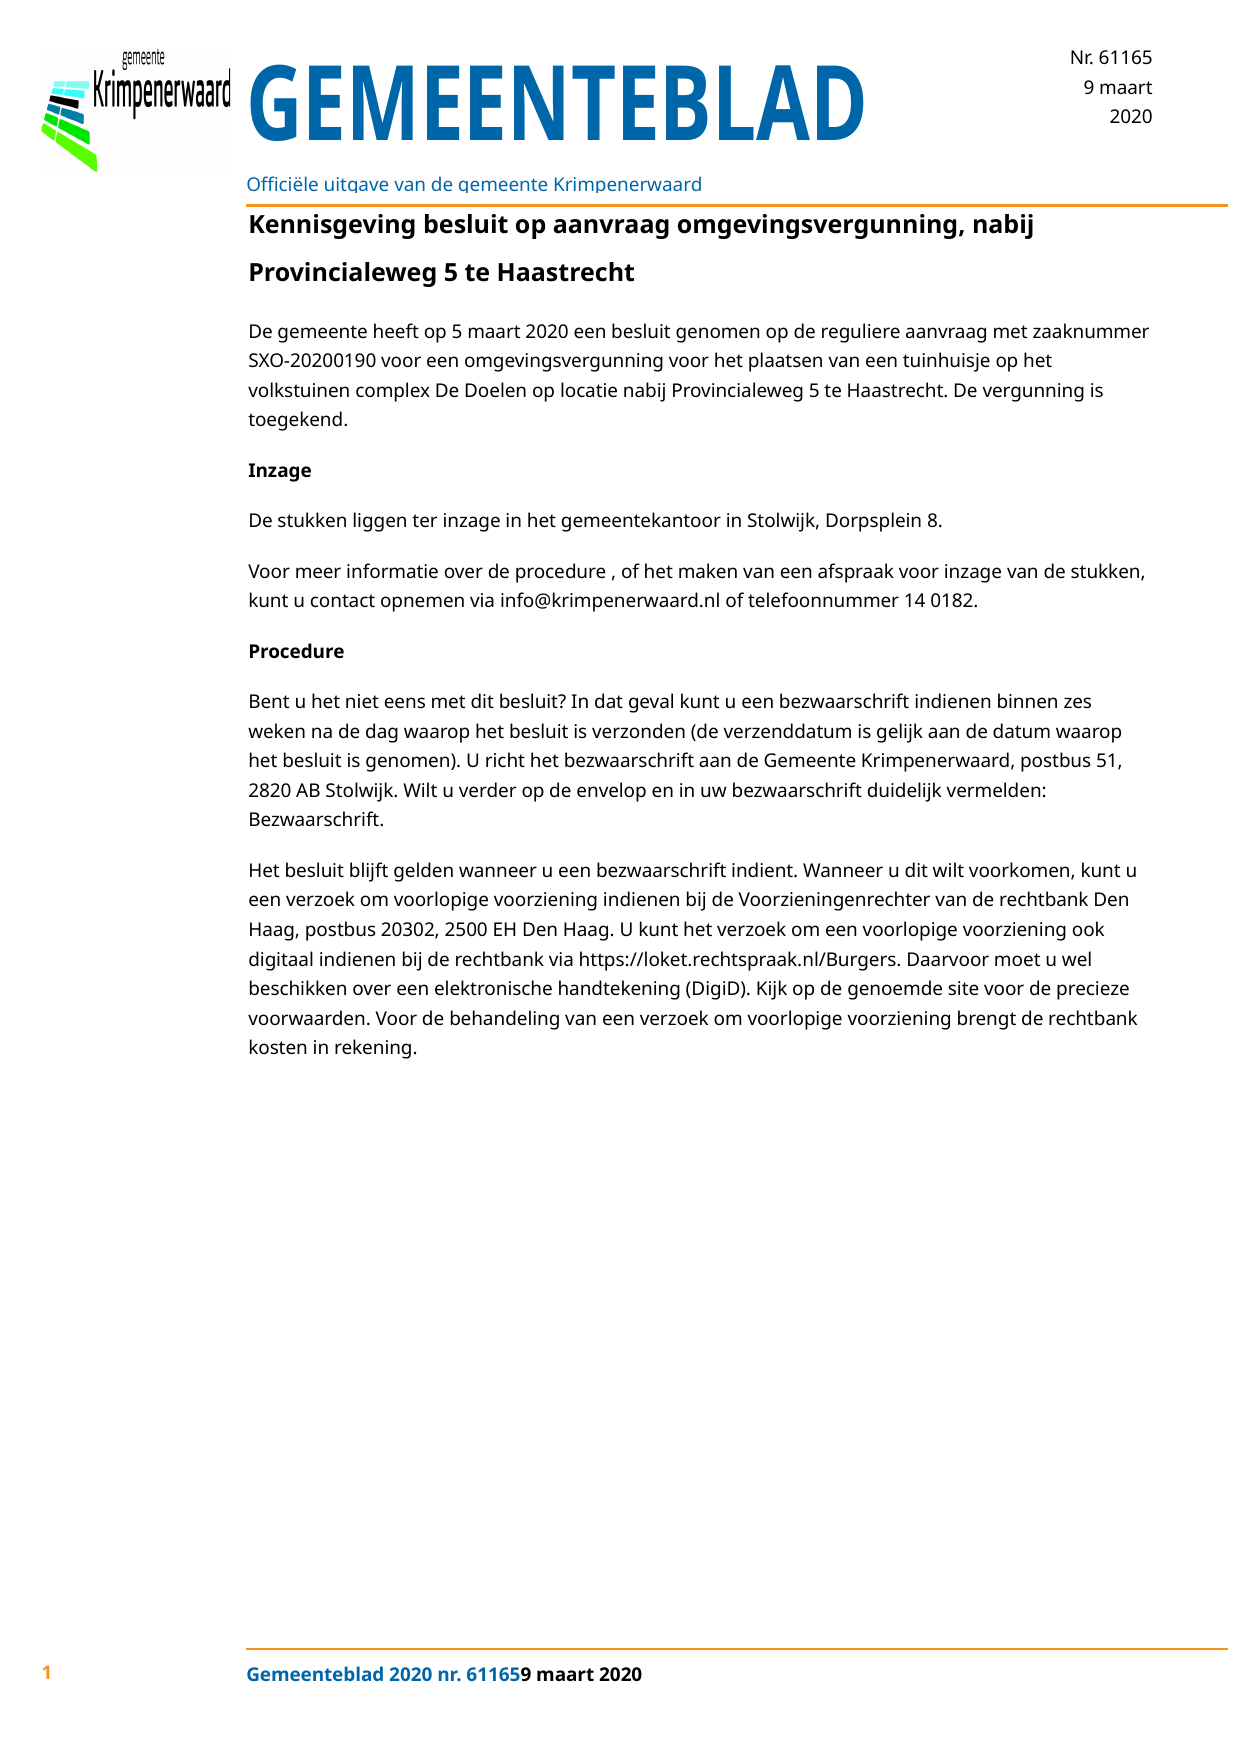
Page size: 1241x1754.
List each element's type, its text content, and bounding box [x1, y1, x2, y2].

text De gemeente heeft op 5 maart 2020 een besluit genomen op de reguliere aanvraag met zaaknummer SXO-20200190 voor een omgevingsvergunning voor het plaatsen van een tuinhuisje op het volkstuinen complex De Doelen op locatie nabij Provincialeweg 5 te Haastrecht. De vergunning is toegekend. [248, 318, 1152, 432]
text Kennisgeving besluit op aanvraag omgevingsvergunning, nabij Provincialeweg 5 te Haastrecht [248, 207, 1152, 288]
text Voor meer informatie over de procedure , of het maken van een afspraak voor inzage van de stukken, kunt u contact opnemen via info@krimpenerwaard.nl of telefoonnummer 14 0182. [248, 558, 1152, 613]
text Bent u het niet eens met dit besluit? In dat geval kunt u een bezwaarschrift indienen binnen zes weken na de dag waarop het besluit is verzonden (de verzenddatum is gelijk aan de datum waarop het besluit is genomen). U richt het bezwaarschrift aan de Gemeente Krimpenerwaard, postbus 51, 2820 AB Stolwijk. Wilt u verder op de envelop en in uw bezwaarschrift duidelijk vermelden: Bezwaarschrift. [248, 688, 1152, 832]
text Procedure [248, 638, 1152, 664]
text Inzage [248, 457, 1152, 483]
text De stukken liggen ter inzage in het gemeentekantoor in Stolwijk, Dorpsplein 8. [248, 507, 1152, 533]
text Het besluit blijft gelden wanneer u een bezwaarschrift indient. Wanneer u dit wilt voorkomen, kunt u een verzoek om voorlopige voorziening indienen bij de Voorzieningenrechter van de rechtbank Den Haag, postbus 20302, 2500 EH Den Haag. U kunt het verzoek om een voorlopige voorziening ook digitaal indienen bij de rechtbank via https://loket.rechtspraak.nl/Burgers. Daarvoor moet u wel beschikken over een elektronische handtekening (DigiD). Kijk op de genoemde site voor de precieze voorwaarden. Voor de behandeling van een verzoek om voorlopige voorziening brengt de rechtbank kosten in rekening. [248, 857, 1152, 1060]
picture [41, 47, 231, 172]
